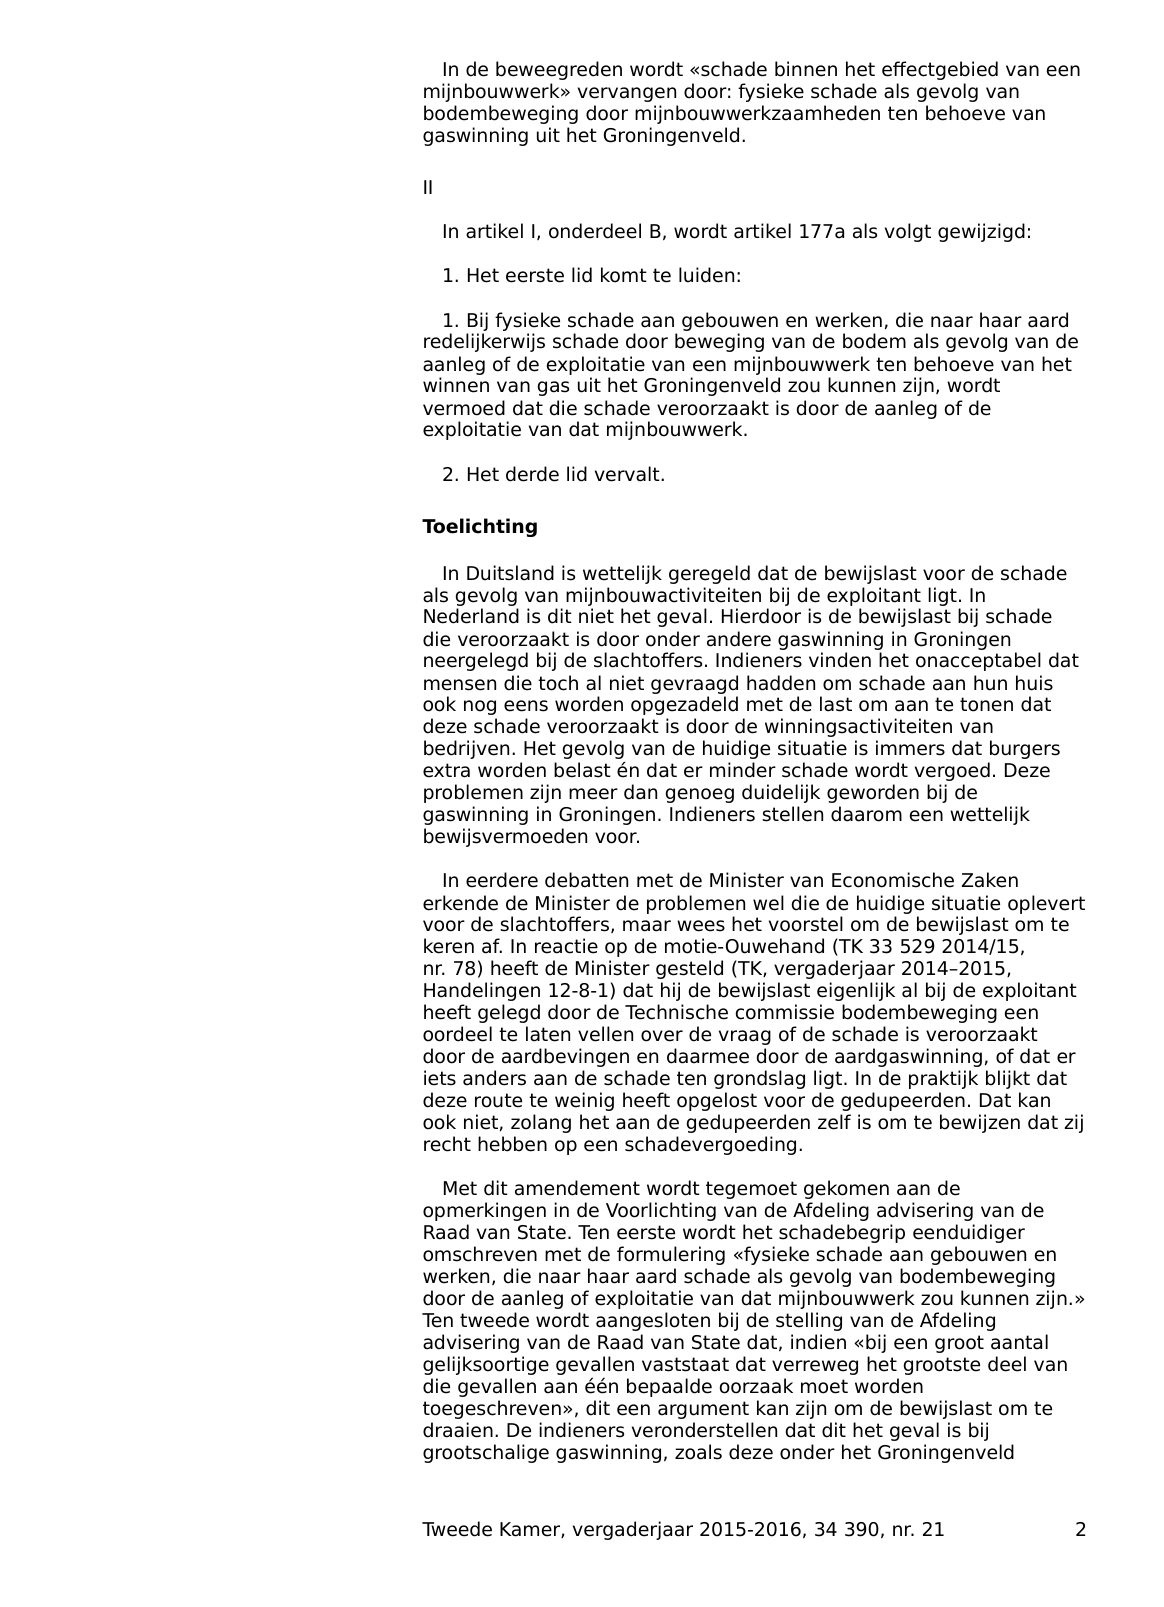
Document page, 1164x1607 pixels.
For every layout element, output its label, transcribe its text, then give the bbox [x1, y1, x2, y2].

text In Duitsland is wettelijk geregeld dat de bewijslast voor de schade als gevolg van mijnbouwactiviteiten bij de exploitant ligt. In Nederland is dit niet het geval. Hierdoor is de bewijslast bij schade die veroorzaakt is door onder andere gaswinning in Groningen neergelegd bij de slachtoffers. Indieners vinden het onacceptabel dat mensen die toch al niet gevraagd hadden om schade aan hun huis ook nog eens worden opgezadeld met de last om aan te tonen dat deze schade veroorzaakt is door de winningsactiviteiten van bedrijven. Het gevolg van de huidige situatie is immers dat burgers extra worden belast én dat er minder schade wordt vergoed. Deze problemen zijn meer dan genoeg duidelijk geworden bij de gaswinning in Groningen. Indieners stellen daarom een wettelijk bewijsvermoeden voor. [422, 562, 1087, 848]
text Met dit amendement wordt tegemoet gekomen aan de opmerkingen in de Voorlichting van de Afdeling advisering van de Raad van State. Ten eerste wordt het schadebegrip eenduidiger omschreven met de formulering «fysieke schade aan gebouwen en werken, die naar haar aard schade als gevolg van bodembeweging door de aanleg of exploitatie van dat mijnbouwwerk zou kunnen zijn.» Ten tweede wordt aangesloten bij de stelling van de Afdeling advisering van de Raad van State dat, indien «bij een groot aantal gelijksoortige gevallen vaststaat dat verreweg het grootste deel van die gevallen aan één bepaalde oorzaak moet worden toegeschreven», dit een argument kan zijn om de bewijslast om te draaien. De indieners veronderstellen dat dit het geval is bij grootschalige gaswinning, zoals deze onder het Groningenveld [422, 1178, 1087, 1464]
text In artikel I, onderdeel B, wordt artikel 177a als volgt gewijzigd: [422, 221, 1087, 243]
text 1. Het eerste lid komt te luiden: [422, 265, 1087, 287]
subtitle Toelichting [422, 516, 1087, 537]
text 1. Bij fysieke schade aan gebouwen en werken, die naar haar aard redelijkerwijs schade door beweging van de bodem als gevolg van de aanleg of de exploitatie van een mijnbouwwerk ten behoeve van het winnen van gas uit het Groningenveld zou kunnen zijn, wordt vermoed dat die schade veroorzaakt is door de aanleg of de exploitatie van dat mijnbouwwerk. [422, 309, 1087, 441]
subtitle II [422, 177, 1087, 199]
text In eerdere debatten met de Minister van Economische Zaken erkende de Minister de problemen wel die de huidige situatie oplevert voor de slachtoffers, maar wees het voorstel om de bewijslast om te keren af. In reactie op de motie-Ouwehand (TK 33 529 2014/15, nr. 78) heeft de Minister gesteld (TK, vergaderjaar 2014–2015, Handelingen 12-8-1) dat hij de bewijslast eigenlijk al bij de exploitant heeft gelegd door de Technische commissie bodembeweging een oordeel te laten vellen over de vraag of de schade is veroorzaakt door de aardbevingen en daarmee door de aardgaswinning, of dat er iets anders aan de schade ten grondslag ligt. In de praktijk blijkt dat deze route te weinig heeft opgelost voor de gedupeerden. Dat kan ook niet, zolang het aan de gedupeerden zelf is om te bewijzen dat zij recht hebben op een schadevergoeding. [422, 870, 1087, 1156]
text In de beweegreden wordt «schade binnen het effectgebied van een mijnbouwwerk» vervangen door: fysieke schade als gevolg van bodembeweging door mijnbouwwerkzaamheden ten behoeve van gaswinning uit het Groningenveld. [422, 59, 1087, 147]
text 2. Het derde lid vervalt. [422, 463, 1087, 486]
